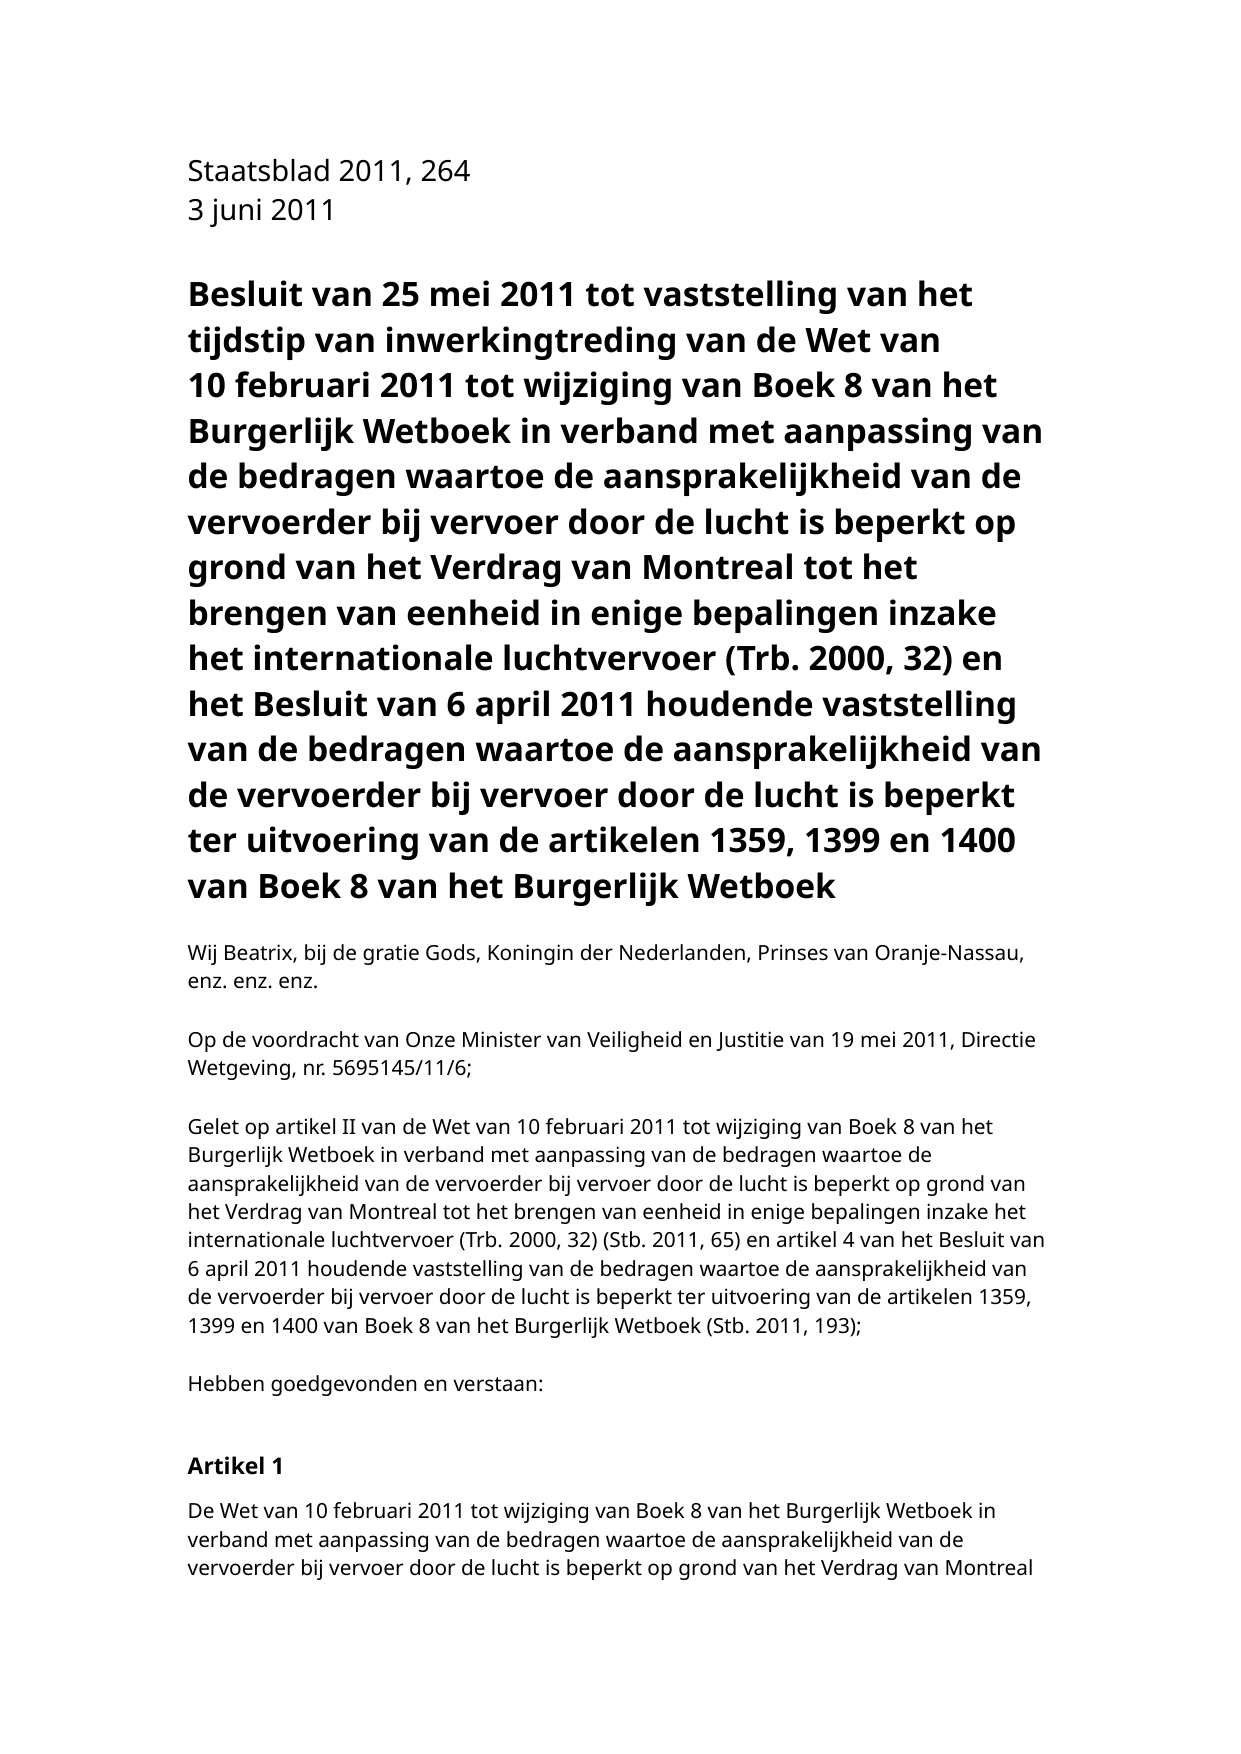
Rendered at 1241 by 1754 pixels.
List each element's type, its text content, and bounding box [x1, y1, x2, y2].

text Gelet op artikel II van de Wet van 10 februari 2011 tot wijziging van Boek 8 van het Burgerlijk Wetboek in verband met aanpassing van de bedragen waartoe de aansprakelijkheid van de vervoerder bij vervoer door de lucht is beperkt op grond van het Verdrag van Montreal tot het brengen van eenheid in enige bepalingen inzake het internationale luchtvervoer (Trb. 2000, 32) (Stb. 2011, 65) en artikel 4 van het Besluit van 6 april 2011 houdende vaststelling van de bedragen waartoe de aansprakelijkheid van de vervoerder bij vervoer door de lucht is beperkt ter uitvoering van de artikelen 1359, 1399 en 1400 van Boek 8 van het Burgerlijk Wetboek (Stb. 2011, 193); [187, 1112, 1053, 1339]
text Hebben goedgevonden en verstaan: [187, 1369, 1053, 1398]
text Staatsblad 2011, 264 [187, 150, 1053, 190]
subtitle Besluit van 25 mei 2011 tot vaststelling van het tijdstip van inwerkingtreding van de Wet van 10 februari 2011 tot wijziging van Boek 8 van het Burgerlijk Wetboek in verband met aanpassing van de bedragen waartoe de aansprakelijkheid van de vervoerder bij vervoer door de lucht is beperkt op grond van het Verdrag van Montreal tot het brengen van eenheid in enige bepalingen inzake het internationale luchtvervoer (Trb. 2000, 32) en het Besluit van 6 april 2011 houdende vaststelling van de bedragen waartoe de aansprakelijkheid van de vervoerder bij vervoer door de lucht is beperkt ter uitvoering van de artikelen 1359, 1399 en 1400 van Boek 8 van het Burgerlijk Wetboek [187, 271, 1053, 908]
text 3 juni 2011 [187, 190, 1053, 229]
text Op de voordracht van Onze Minister van Veiligheid en Justitie van 19 mei 2011, Directie Wetgeving, nr. 5695145/11/6; [187, 1025, 1053, 1082]
subtitle Artikel 1 [187, 1450, 1053, 1482]
text Wij Beatrix, bij de gratie Gods, Koningin der Nederlanden, Prinses van Oranje-Nassau, enz. enz. enz. [187, 938, 1053, 995]
text De Wet van 10 februari 2011 tot wijziging van Boek 8 van het Burgerlijk Wetboek in verband met aanpassing van de bedragen waartoe de aansprakelijkheid van de vervoerder bij vervoer door de lucht is beperkt op grond van het Verdrag van Montreal [187, 1497, 1053, 1582]
